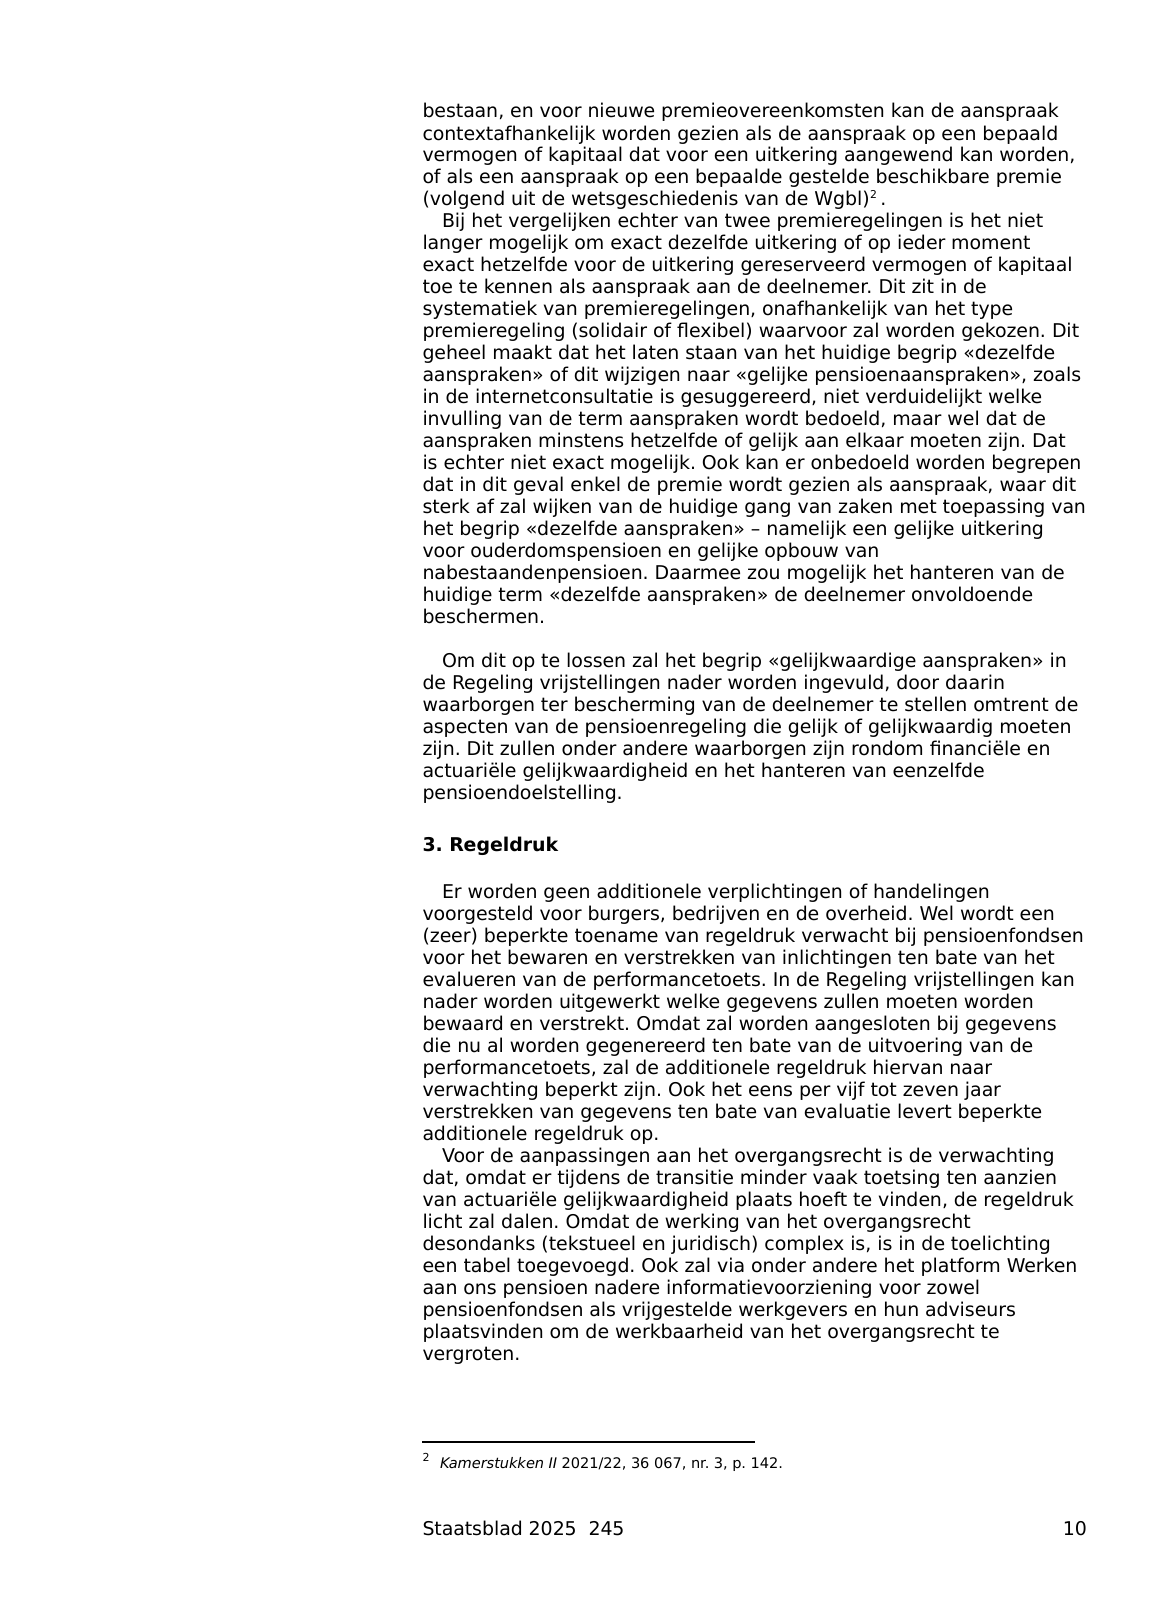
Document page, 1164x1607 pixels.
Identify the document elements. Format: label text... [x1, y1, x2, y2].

text Om dit op te lossen zal het begrip «gelijkwaardige aanspraken» in de Regeling vrijstellingen nader worden ingevuld, door daarin waarborgen ter bescherming van de deelnemer te stellen omtrent de aspecten van de pensioenregeling die gelijk of gelijkwaardig moeten zijn. Dit zullen onder andere waarborgen zijn rondom financiële en actuariële gelijkwaardigheid en het hanteren van eenzelfde pensioendoelstelling. [422, 650, 1087, 804]
text Bij het vergelijken echter van twee premieregelingen is het niet langer mogelijk om exact dezelfde uitkering of op ieder moment exact hetzelfde voor de uitkering gereserveerd vermogen of kapitaal toe te kennen als aanspraak aan de deelnemer. Dit zit in de systematiek van premieregelingen, onafhankelijk van het type premieregeling (solidair of flexibel) waarvoor zal worden gekozen. Dit geheel maakt dat het laten staan van het huidige begrip «dezelfde aanspraken» of dit wijzigen naar «gelijke pensioenaanspraken», zoals in de internetconsultatie is gesuggereerd, niet verduidelijkt welke invulling van de term aanspraken wordt bedoeld, maar wel dat de aanspraken minstens hetzelfde of gelijk aan elkaar moeten zijn. Dat is echter niet exact mogelijk. Ook kan er onbedoeld worden begrepen dat in dit geval enkel de premie wordt gezien als aanspraak, waar dit sterk af zal wijken van de huidige gang van zaken met toepassing van het begrip «dezelfde aanspraken» – namelijk een gelijke uitkering voor ouderdomspensioen en gelijke opbouw van nabestaandenpensioen. Daarmee zou mogelijk het hanteren van de huidige term «dezelfde aanspraken» de deelnemer onvoldoende beschermen. [422, 210, 1087, 628]
text bestaan, en voor nieuwe premieovereenkomsten kan de aanspraak contextafhankelijk worden gezien als de aanspraak op een bepaald vermogen of kapitaal dat voor een uitkering aangewend kan worden, of als een aanspraak op een bepaalde gestelde beschikbare premie (volgend uit de wetsgeschiedenis van de Wgbl). [422, 100, 1087, 210]
text Voor de aanpassingen aan het overgangsrecht is de verwachting dat, omdat er tijdens de transitie minder vaak toetsing ten aanzien van actuariële gelijkwaardigheid plaats hoeft te vinden, de regeldruk licht zal dalen. Omdat de werking van het overgangsrecht desondanks (tekstueel en juridisch) complex is, is in de toelichting een tabel toegevoegd. Ook zal via onder andere het platform Werken aan ons pensioen nadere informatievoorziening voor zowel pensioenfondsen als vrijgestelde werkgevers en hun adviseurs plaatsvinden om de werkbaarheid van het overgangsrecht te vergroten. [422, 1145, 1087, 1364]
subtitle 3. Regeldruk [422, 834, 1087, 856]
text Kamerstukken II 2021/22, 36 067, nr. 3, p. 142. [422, 1451, 1087, 1473]
text Er worden geen additionele verplichtingen of handelingen voorgesteld voor burgers, bedrijven en de overheid. Wel wordt een (zeer) beperkte toename van regeldruk verwacht bij pensioenfondsen voor het bewaren en verstrekken van inlichtingen ten bate van het evalueren van de performancetoets. In de Regeling vrijstellingen kan nader worden uitgewerkt welke gegevens zullen moeten worden bewaard en verstrekt. Omdat zal worden aangesloten bij gegevens die nu al worden gegenereerd ten bate van de uitvoering van de performancetoets, zal de additionele regeldruk hiervan naar verwachting beperkt zijn. Ook het eens per vijf tot zeven jaar verstrekken van gegevens ten bate van evaluatie levert beperkte additionele regeldruk op. [422, 881, 1087, 1145]
